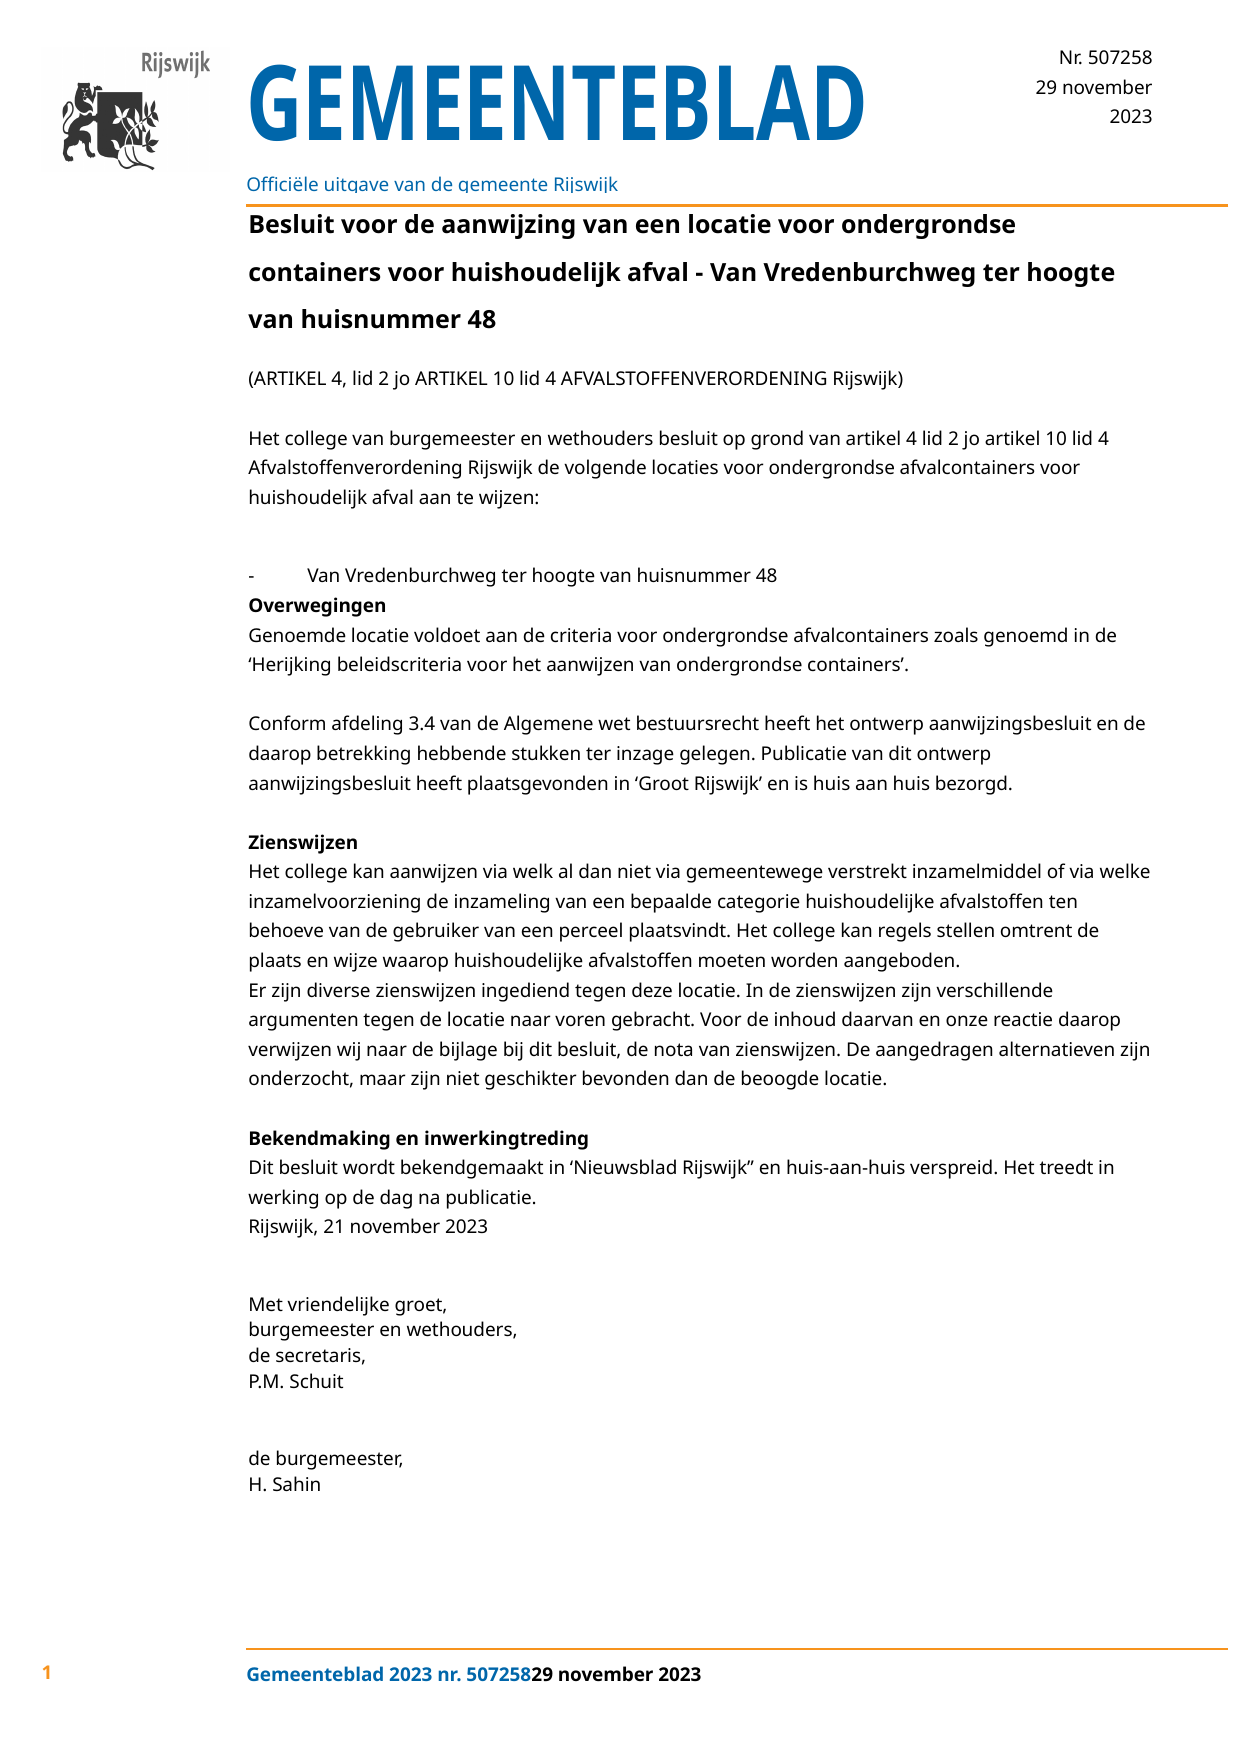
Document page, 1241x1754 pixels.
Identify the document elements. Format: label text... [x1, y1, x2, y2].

list Van Vredenburchweg ter hoogte van huisnummer 48 [248, 563, 1152, 588]
text (ARTIKEL 4, lid 2 jo ARTIKEL 10 lid 4 AFVALSTOFFENVERORDENING Rijswijk) [248, 366, 1152, 391]
text Het college van burgemeester en wethouders besluit op grond van artikel 4 lid 2 jo artikel 10 lid 4 Afvalstoffenverordening Rijswijk de volgende locaties voor ondergrondse afvalcontainers voor huishoudelijk afval aan te wijzen: [248, 425, 1152, 509]
text P.M. Schuit [248, 1368, 1152, 1394]
text Met vriendelijke groet, [248, 1291, 1152, 1316]
text burgemeester en wethouders, [248, 1316, 1152, 1342]
text de burgemeester, [248, 1445, 1152, 1471]
text Rijswijk, 21 november 2023 [248, 1213, 1152, 1239]
picture [41, 47, 231, 172]
text Dit besluit wordt bekendgemaakt in ‘Nieuwsblad Rijswijk” en huis-aan-huis verspreid. Het treedt in werking op de dag na publicatie. [248, 1154, 1152, 1210]
text Er zijn diverse zienswijzen ingediend tegen deze locatie. In de zienswijzen zijn verschillende argumenten tegen de locatie naar voren gebracht. Voor de inhoud daarvan en onze reactie daarop verwijzen wij naar de bijlage bij dit besluit, de nota van zienswijzen. De aangedragen alternatieven zijn onderzocht, maar zijn niet geschikter bevonden dan de beoogde locatie. [248, 977, 1152, 1091]
text de secretaris, [248, 1342, 1152, 1368]
text Besluit voor de aanwijzing van een locatie voor ondergrondse containers voor huishoudelijk afval - Van Vredenburchweg ter hoogte van huisnummer 48 [248, 207, 1152, 336]
text Genoemde locatie voldoet aan de criteria voor ondergrondse afvalcontainers zoals genoemd in de ‘Herijking beleidscriteria voor het aanwijzen van ondergrondse containers’. [248, 622, 1152, 677]
text Zienswijzen [248, 829, 1152, 855]
text Overwegingen [248, 592, 1152, 618]
text Bekendmaking en inwerkingtreding [248, 1125, 1152, 1151]
text Het college kan aanwijzen via welk al dan niet via gemeentewege verstrekt inzamelmiddel of via welke inzamelvoorziening de inzameling van een bepaalde categorie huishoudelijke afvalstoffen ten behoeve van de gebruiker van een perceel plaatsvindt. Het college kan regels stellen omtrent de plaats en wijze waarop huishoudelijke afvalstoffen moeten worden aangeboden. [248, 858, 1152, 973]
text Conform afdeling 3.4 van de Algemene wet bestuursrecht heeft het ontwerp aanwijzingsbesluit en de daarop betrekking hebbende stukken ter inzage gelegen. Publicatie van dit ontwerp aanwijzingsbesluit heeft plaatsgevonden in ‘Groot Rijswijk’ en is huis aan huis bezorgd. [248, 711, 1152, 796]
text H. Sahin [248, 1471, 1152, 1497]
